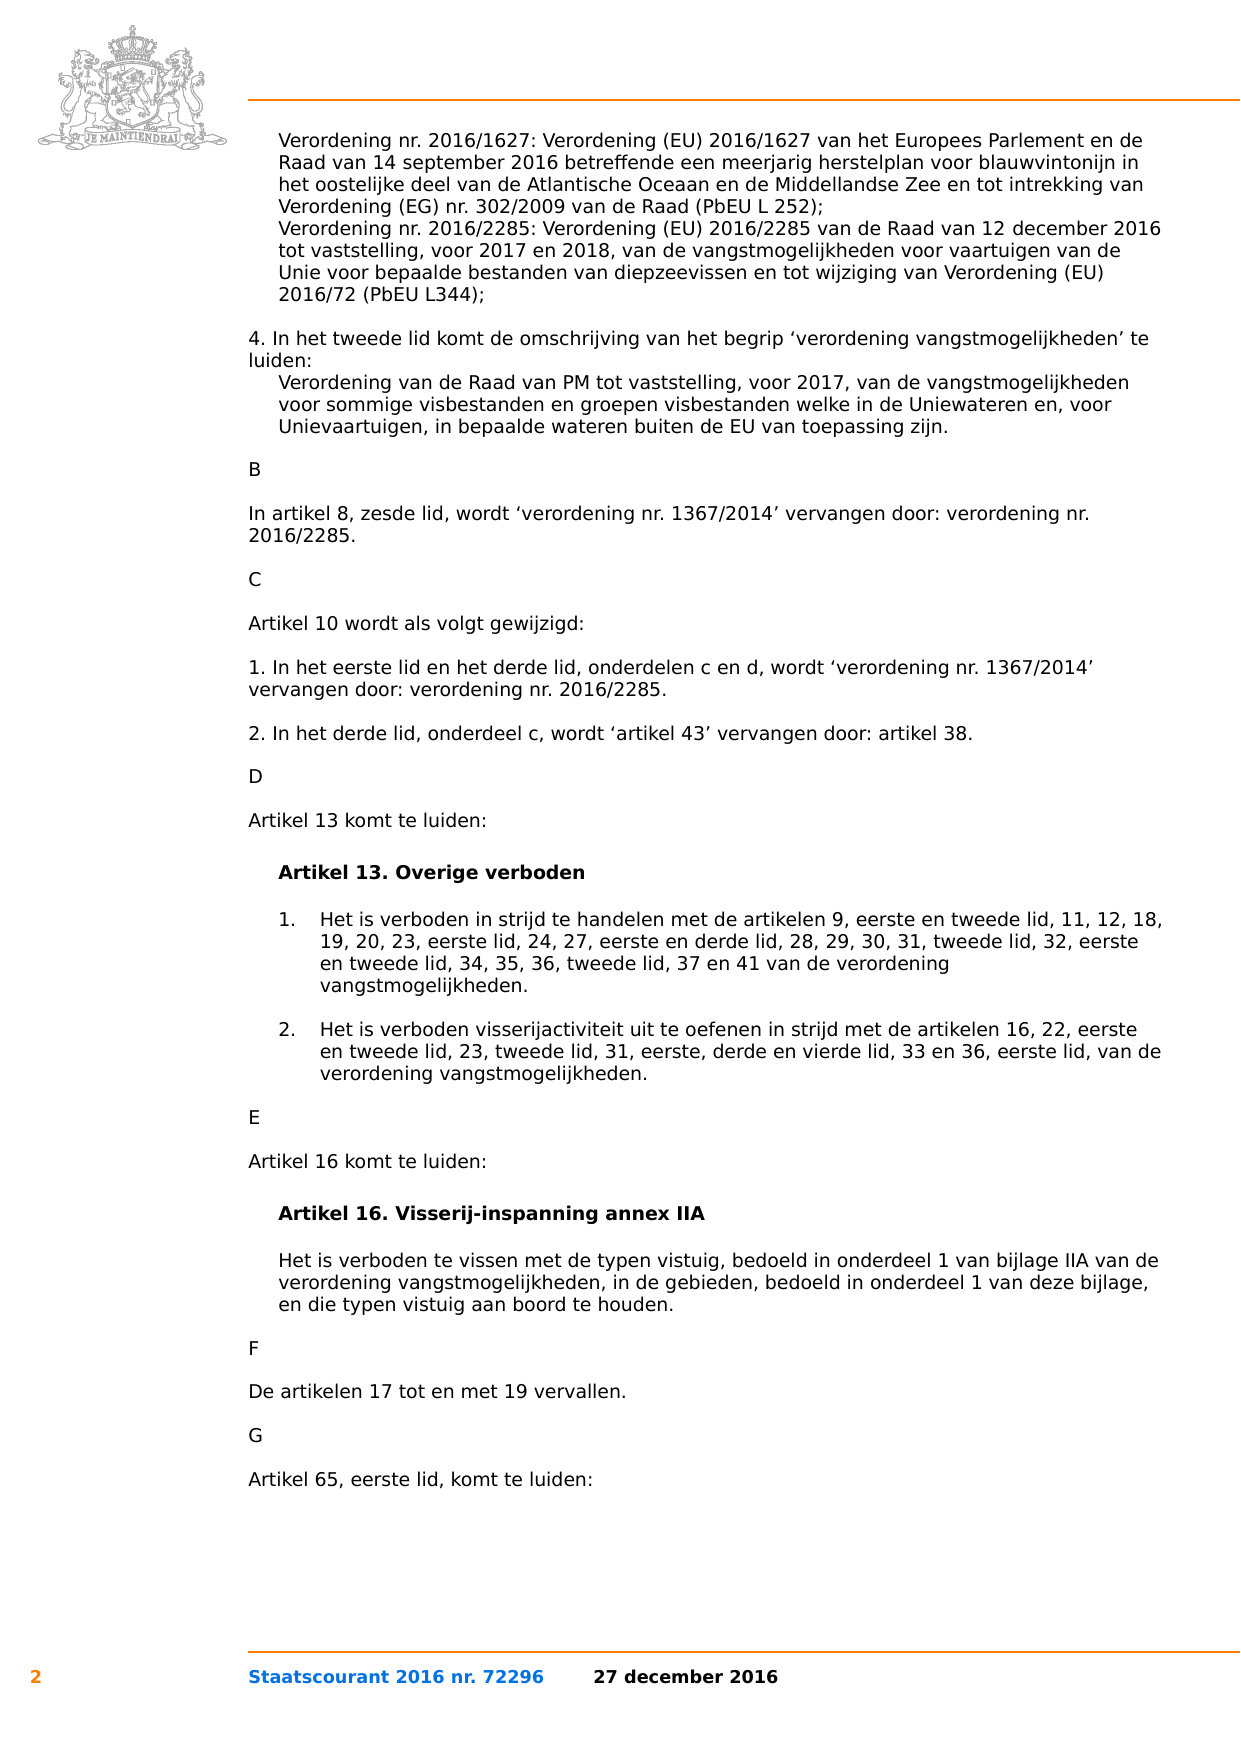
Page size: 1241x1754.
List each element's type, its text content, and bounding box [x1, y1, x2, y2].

subtitle Artikel 13. Overige verboden [278, 862, 1163, 884]
subtitle Artikel 16. Visserij-inspanning annex IIA [278, 1203, 1163, 1225]
text Artikel 65, eerste lid, komt te luiden: [248, 1469, 1163, 1491]
text In artikel 8, zesde lid, wordt ‘verordening nr. 1367/2014’ vervangen door: verordening nr. 2016/2285. [248, 503, 1163, 547]
text B [248, 459, 1163, 481]
text Artikel 10 wordt als volgt gewijzigd: [248, 613, 1163, 635]
text 4. In het tweede lid komt de omschrijving van het begrip ‘verordening vangstmogelijkheden’ te luiden: [248, 328, 1163, 372]
text De artikelen 17 tot en met 19 vervallen. [248, 1381, 1163, 1403]
text D [248, 766, 1163, 788]
text C [248, 569, 1163, 591]
text 2. Het is verboden visserijactiviteit uit te oefenen in strijd met de artikelen 16, 22, eerste en tweede lid, 23, tweede lid, 31, eerste, derde en vierde lid, 33 en 36, eerste lid, van de verordening vangstmogelijkheden. [278, 1019, 1163, 1085]
text 2. In het derde lid, onderdeel c, wordt ‘artikel 43’ vervangen door: artikel 38. [248, 723, 1163, 744]
picture [38, 25, 227, 150]
text G [248, 1425, 1163, 1447]
text F [248, 1337, 1163, 1359]
text E [248, 1107, 1163, 1129]
text Verordening nr. 2016/1627: Verordening (EU) 2016/1627 van het Europees Parlement en de Raad van 14 september 2016 betreffende een meerjarig herstelplan voor blauwvintonijn in het oostelijke deel van de Atlantische Oceaan en de Middellandse Zee en tot intrekking van Verordening (EG) nr. 302/2009 van de Raad (PbEU L 252); [278, 130, 1163, 218]
text Verordening van de Raad van PM tot vaststelling, voor 2017, van de vangstmogelijkheden voor sommige visbestanden en groepen visbestanden welke in de Uniewateren en, voor Unievaartuigen, in bepaalde wateren buiten de EU van toepassing zijn. [278, 372, 1163, 437]
text 1. Het is verboden in strijd te handelen met de artikelen 9, eerste en tweede lid, 11, 12, 18, 19, 20, 23, eerste lid, 24, 27, eerste en derde lid, 28, 29, 30, 31, tweede lid, 32, eerste en tweede lid, 34, 35, 36, tweede lid, 37 en 41 van de verordening vangstmogelijkheden. [278, 909, 1163, 997]
text Artikel 13 komt te luiden: [248, 810, 1163, 832]
text Artikel 16 komt te luiden: [248, 1151, 1163, 1173]
text 1. In het eerste lid en het derde lid, onderdelen c en d, wordt ‘verordening nr. 1367/2014’ vervangen door: verordening nr. 2016/2285. [248, 657, 1163, 701]
text Het is verboden te vissen met de typen vistuig, bedoeld in onderdeel 1 van bijlage IIA van de verordening vangstmogelijkheden, in de gebieden, bedoeld in onderdeel 1 van deze bijlage, en die typen vistuig aan boord te houden. [278, 1250, 1163, 1316]
text Verordening nr. 2016/2285: Verordening (EU) 2016/2285 van de Raad van 12 december 2016 tot vaststelling, voor 2017 en 2018, van de vangstmogelijkheden voor vaartuigen van de Unie voor bepaalde bestanden van diepzeevissen en tot wijziging van Verordening (EU) 2016/72 (PbEU L344); [278, 218, 1163, 306]
